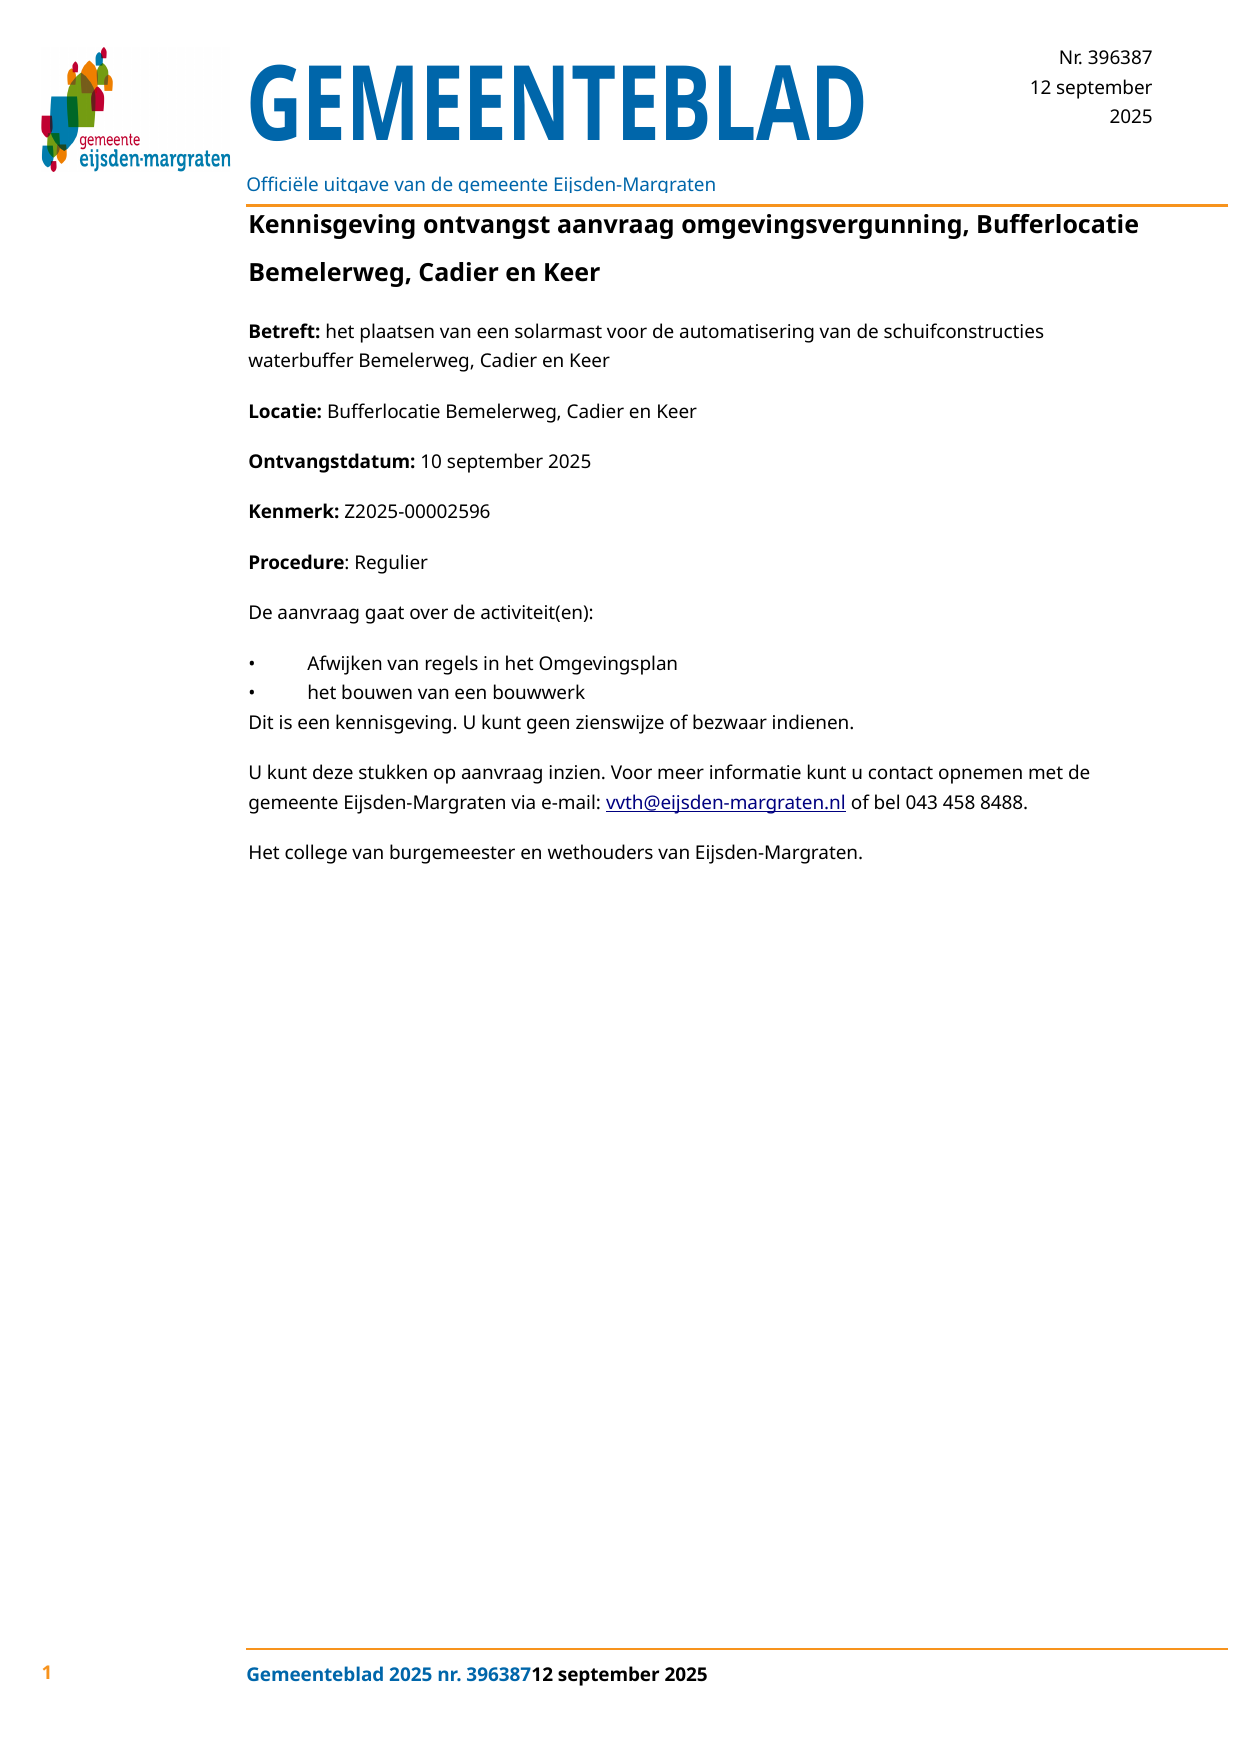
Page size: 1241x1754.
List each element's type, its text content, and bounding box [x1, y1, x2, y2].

picture [41, 47, 231, 172]
text Ontvangstdatum: 10 september 2025 [248, 448, 1152, 474]
text Kenmerk: Z2025-00002596 [248, 499, 1152, 524]
text Kennisgeving ontvangst aanvraag omgevingsvergunning, Bufferlocatie Bemelerweg, Cadier en Keer [248, 207, 1152, 288]
list Afwijken van regels in het Omgevingsplan [248, 650, 1152, 676]
text Dit is een kennisgeving. U kunt geen zienswijze of bezwaar indienen. [248, 709, 1152, 735]
text U kunt deze stukken op aanvraag inzien. Voor meer informatie kunt u contact opnemen met de gemeente Eijsden-Margraten via e-mail: vvth@eijsden-margraten.nl of bel 043 458 8488. [248, 759, 1152, 815]
list het bouwen van een bouwwerk [248, 679, 1152, 705]
text De aanvraag gaat over de activiteit(en): [248, 599, 1152, 625]
text Het college van burgemeester en wethouders van Eijsden-Margraten. [248, 839, 1152, 865]
text Locatie: Bufferlocatie Bemelerweg, Cadier en Keer [248, 398, 1152, 424]
text Procedure: Regulier [248, 549, 1152, 575]
text Betreft: het plaatsen van een solarmast voor de automatisering van de schuifconstructies waterbuffer Bemelerweg, Cadier en Keer [248, 318, 1152, 373]
